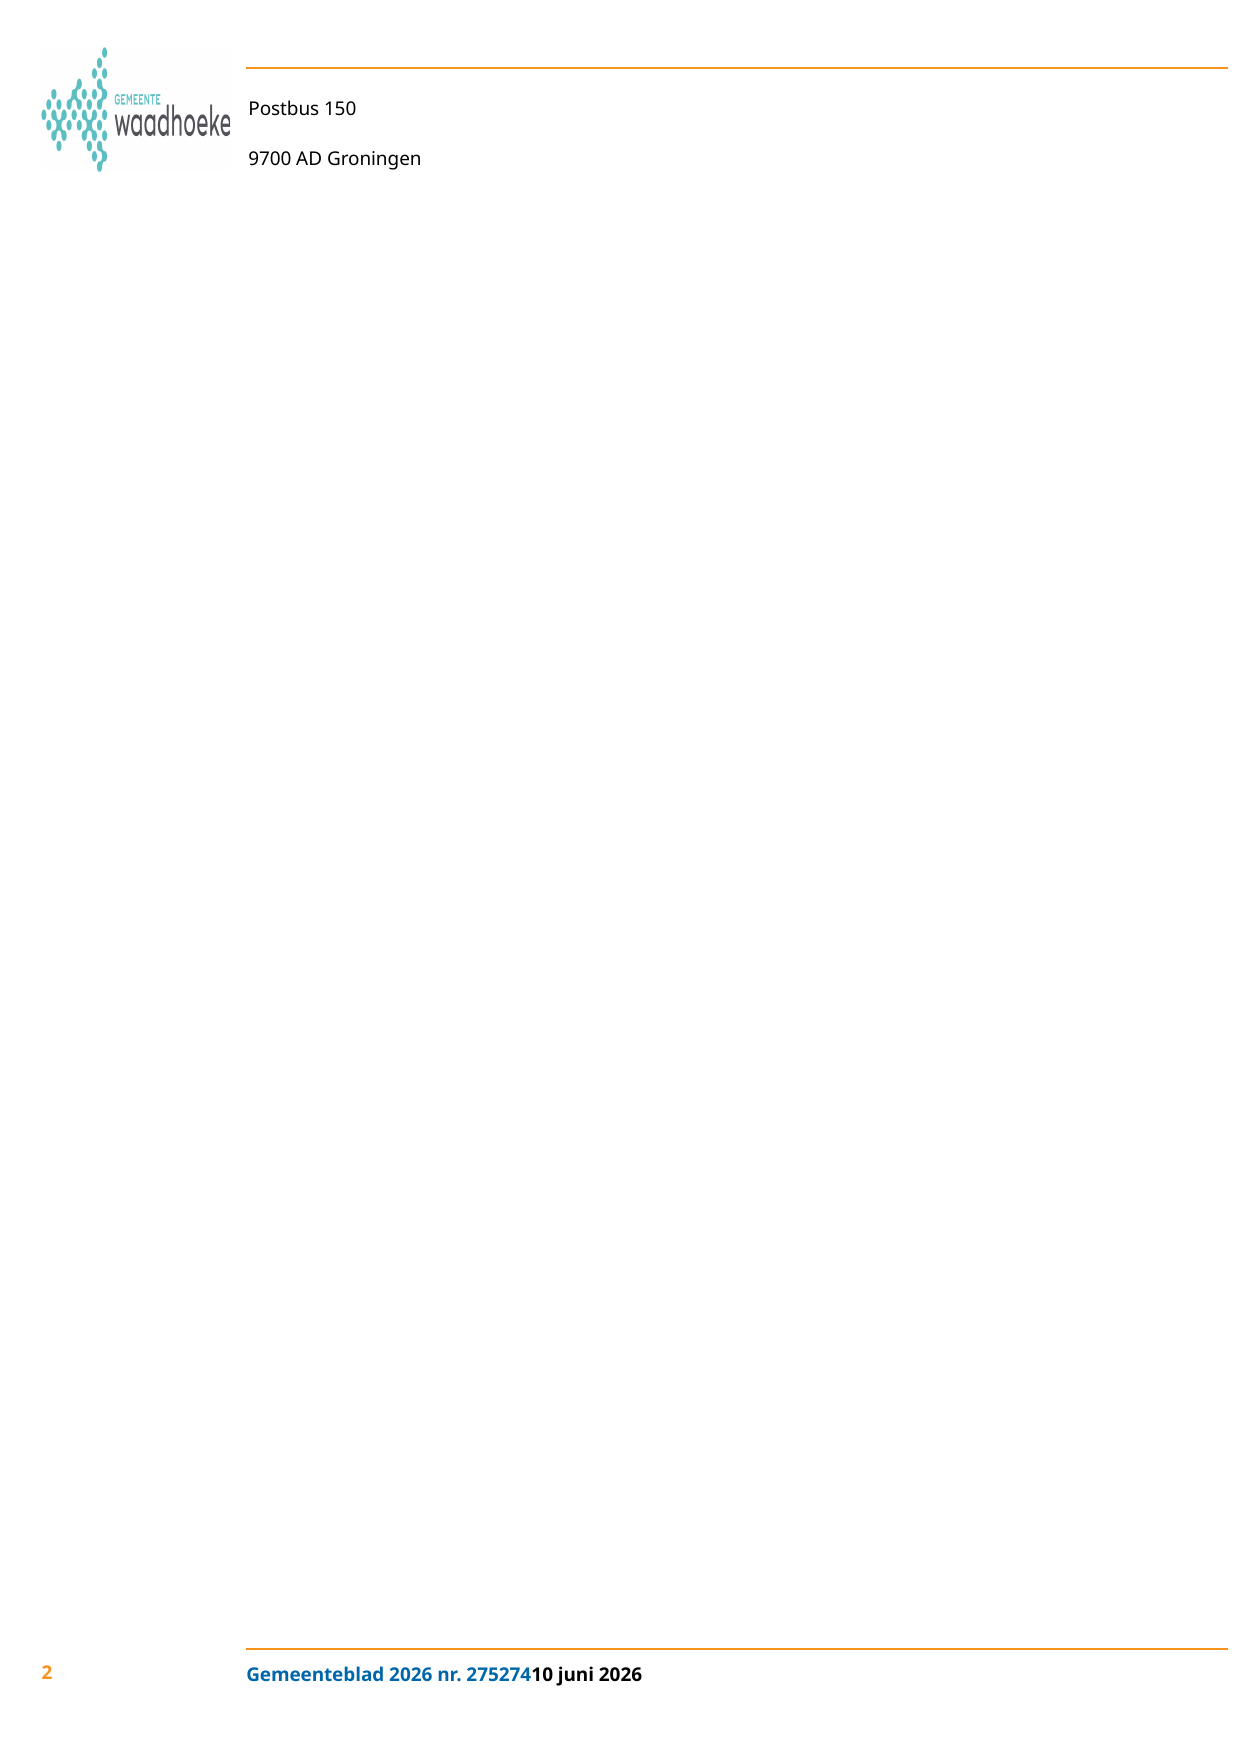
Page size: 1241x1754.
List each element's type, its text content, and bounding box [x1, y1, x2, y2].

text 9700 AD Groningen [248, 145, 1152, 171]
text Postbus 150 [248, 95, 1152, 121]
picture [41, 47, 231, 172]
